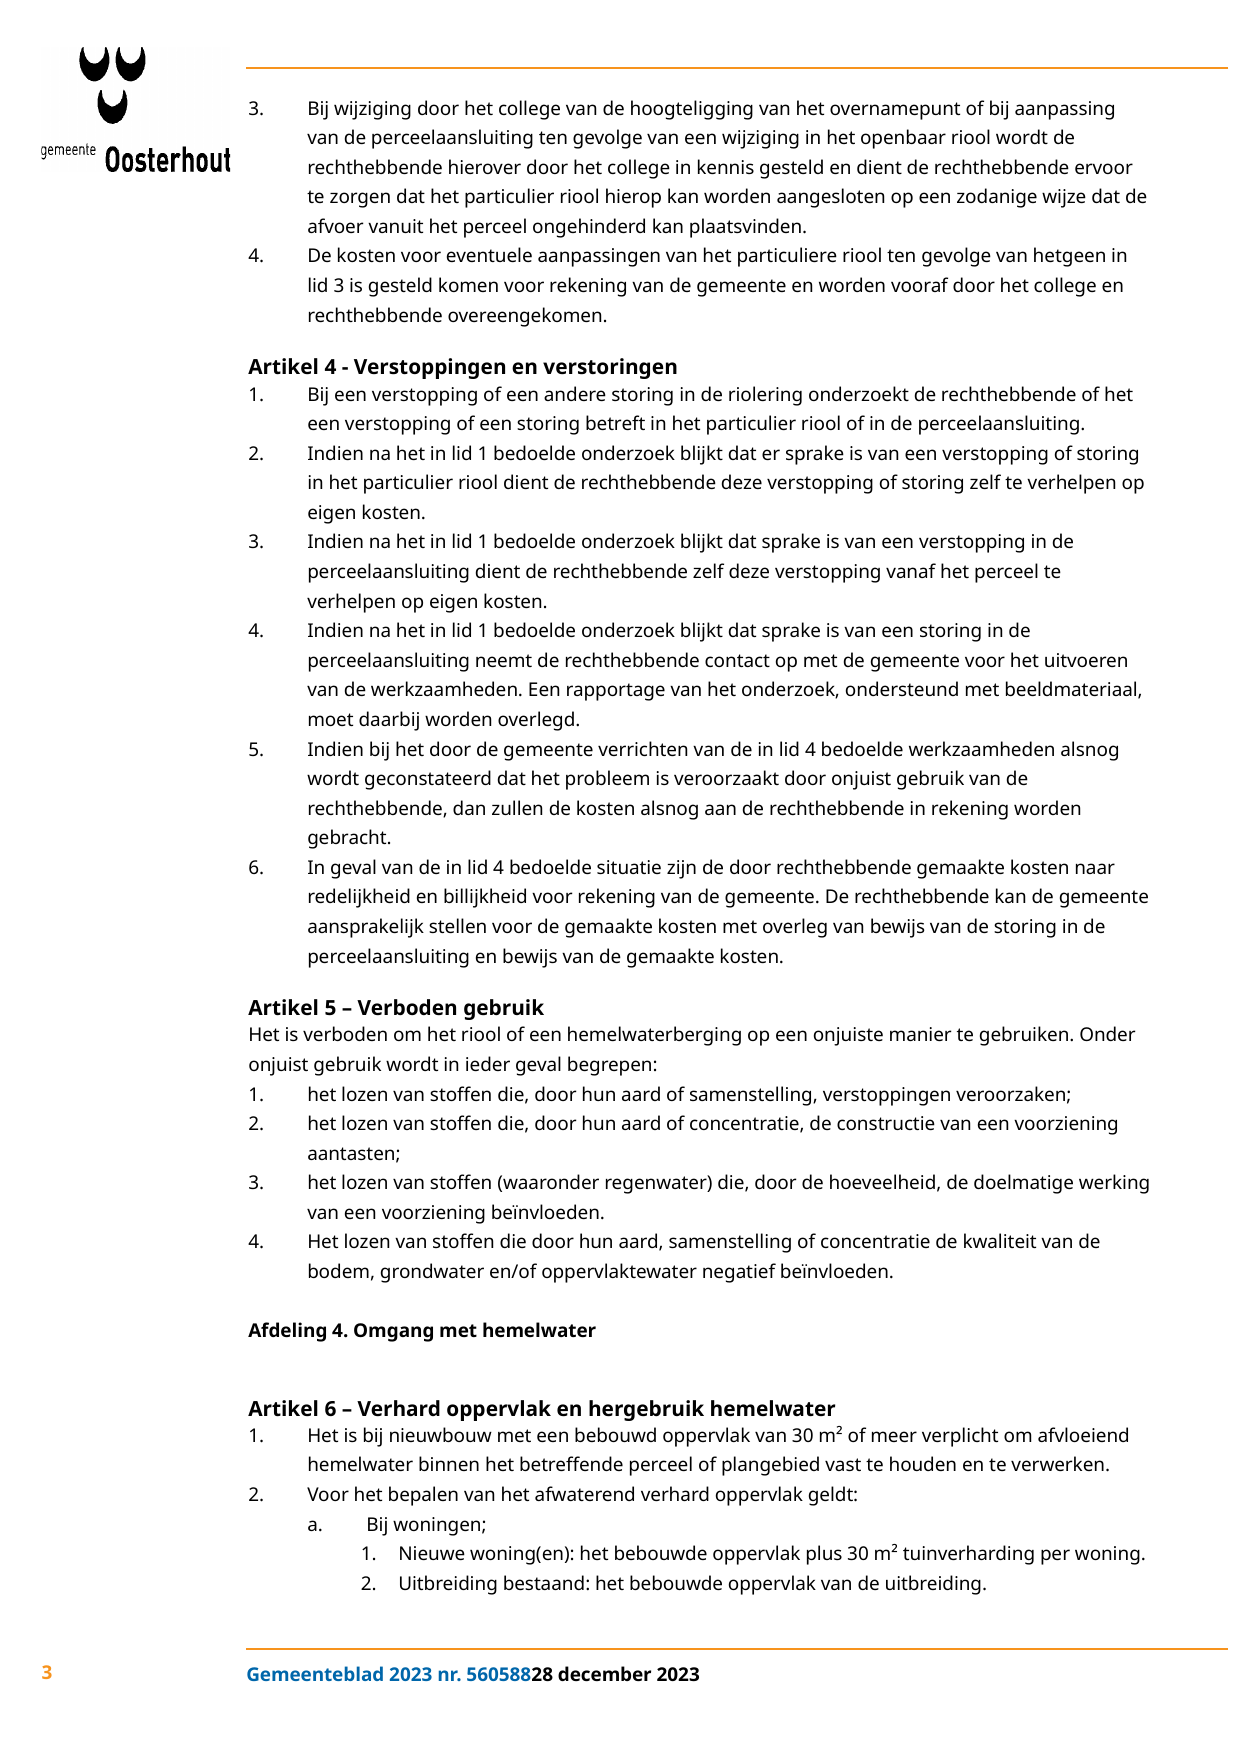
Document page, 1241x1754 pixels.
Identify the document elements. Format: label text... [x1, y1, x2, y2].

text Artikel 4 - Verstoppingen en verstoringen [248, 352, 1152, 381]
list Uitbreiding bestaand: het bebouwde oppervlak van de uitbreiding. [361, 1570, 1152, 1596]
list Nieuwe woning(en): het bebouwde oppervlak plus 30 m² tuinverharding per woning. [361, 1540, 1152, 1566]
list het lozen van stoffen die, door hun aard of concentratie, de constructie van een voorziening aantasten; [248, 1110, 1152, 1166]
text Artikel 6 – Verhard oppervlak en hergebruik hemelwater [248, 1394, 1152, 1422]
list Bij wijziging door het college van de hoogteligging van het overnamepunt of bij aanpassing van de perceelaansluiting ten gevolge van een wijziging in het openbaar riool wordt de rechthebbende hierover door het college in kennis gesteld en dient de rechthebbende ervoor te zorgen dat het particulier riool hierop kan worden aangesloten op een zodanige wijze dat de afvoer vanuit het perceel ongehinderd kan plaatsvinden. [248, 95, 1152, 239]
list Indien na het in lid 1 bedoelde onderzoek blijkt dat sprake is van een storing in de perceelaansluiting neemt de rechthebbende contact op met de gemeente voor het uitvoeren van de werkzaamheden. Een rapportage van het onderzoek, ondersteund met beeldmateriaal, moet daarbij worden overlegd. [248, 617, 1152, 732]
text Afdeling 4. Omgang met hemelwater [248, 1317, 1152, 1343]
picture [41, 47, 231, 172]
list De kosten voor eventuele aanpassingen van het particuliere riool ten gevolge van hetgeen in lid 3 is gesteld komen voor rekening van de gemeente en worden vooraf door het college en rechthebbende overeengekomen. [248, 243, 1152, 328]
list Indien na het in lid 1 bedoelde onderzoek blijkt dat er sprake is van een verstopping of storing in het particulier riool dient de rechthebbende deze verstopping of storing zelf te verhelpen op eigen kosten. [248, 440, 1152, 525]
text Artikel 5 – Verboden gebruik [248, 993, 1152, 1022]
list Het lozen van stoffen die door hun aard, samenstelling of concentratie de kwaliteit van de bodem, grondwater en/of oppervlaktewater negatief beïnvloeden. [248, 1229, 1152, 1284]
list Bij een verstopping of een andere storing in de riolering onderzoekt de rechthebbende of het een verstopping of een storing betreft in het particulier riool of in de perceelaansluiting. [248, 381, 1152, 436]
list het lozen van stoffen (waaronder regenwater) die, door de hoeveelheid, de doelmatige werking van een voorziening beïnvloeden. [248, 1169, 1152, 1225]
list het lozen van stoffen die, door hun aard of samenstelling, verstoppingen veroorzaken; [248, 1081, 1152, 1107]
list Indien na het in lid 1 bedoelde onderzoek blijkt dat sprake is van een verstopping in de perceelaansluiting dient de rechthebbende zelf deze verstopping vanaf het perceel te verhelpen op eigen kosten. [248, 529, 1152, 613]
list Indien bij het door de gemeente verrichten van de in lid 4 bedoelde werkzaamheden alsnog wordt geconstateerd dat het probleem is veroorzaakt door onjuist gebruik van de rechthebbende, dan zullen de kosten alsnog aan de rechthebbende in rekening worden gebracht. [248, 736, 1152, 850]
list In geval van de in lid 4 bedoelde situatie zijn de door rechthebbende gemaakte kosten naar redelijkheid en billijkheid voor rekening van de gemeente. De rechthebbende kan de gemeente aansprakelijk stellen voor de gemaakte kosten met overleg van bewijs van de storing in de perceelaansluiting en bewijs van de gemaakte kosten. [248, 854, 1152, 968]
list Bij woningen; [307, 1511, 1152, 1537]
list Voor het bepalen van het afwaterend verhard oppervlak geldt: [248, 1481, 1152, 1507]
list Het is bij nieuwbouw met een bebouwd oppervlak van 30 m² of meer verplicht om afvloeiend hemelwater binnen het betreffende perceel of plangebied vast te houden en te verwerken. [248, 1422, 1152, 1477]
text Het is verboden om het riool of een hemelwaterberging op een onjuiste manier te gebruiken. Onder onjuist gebruik wordt in ieder geval begrepen: [248, 1022, 1152, 1077]
